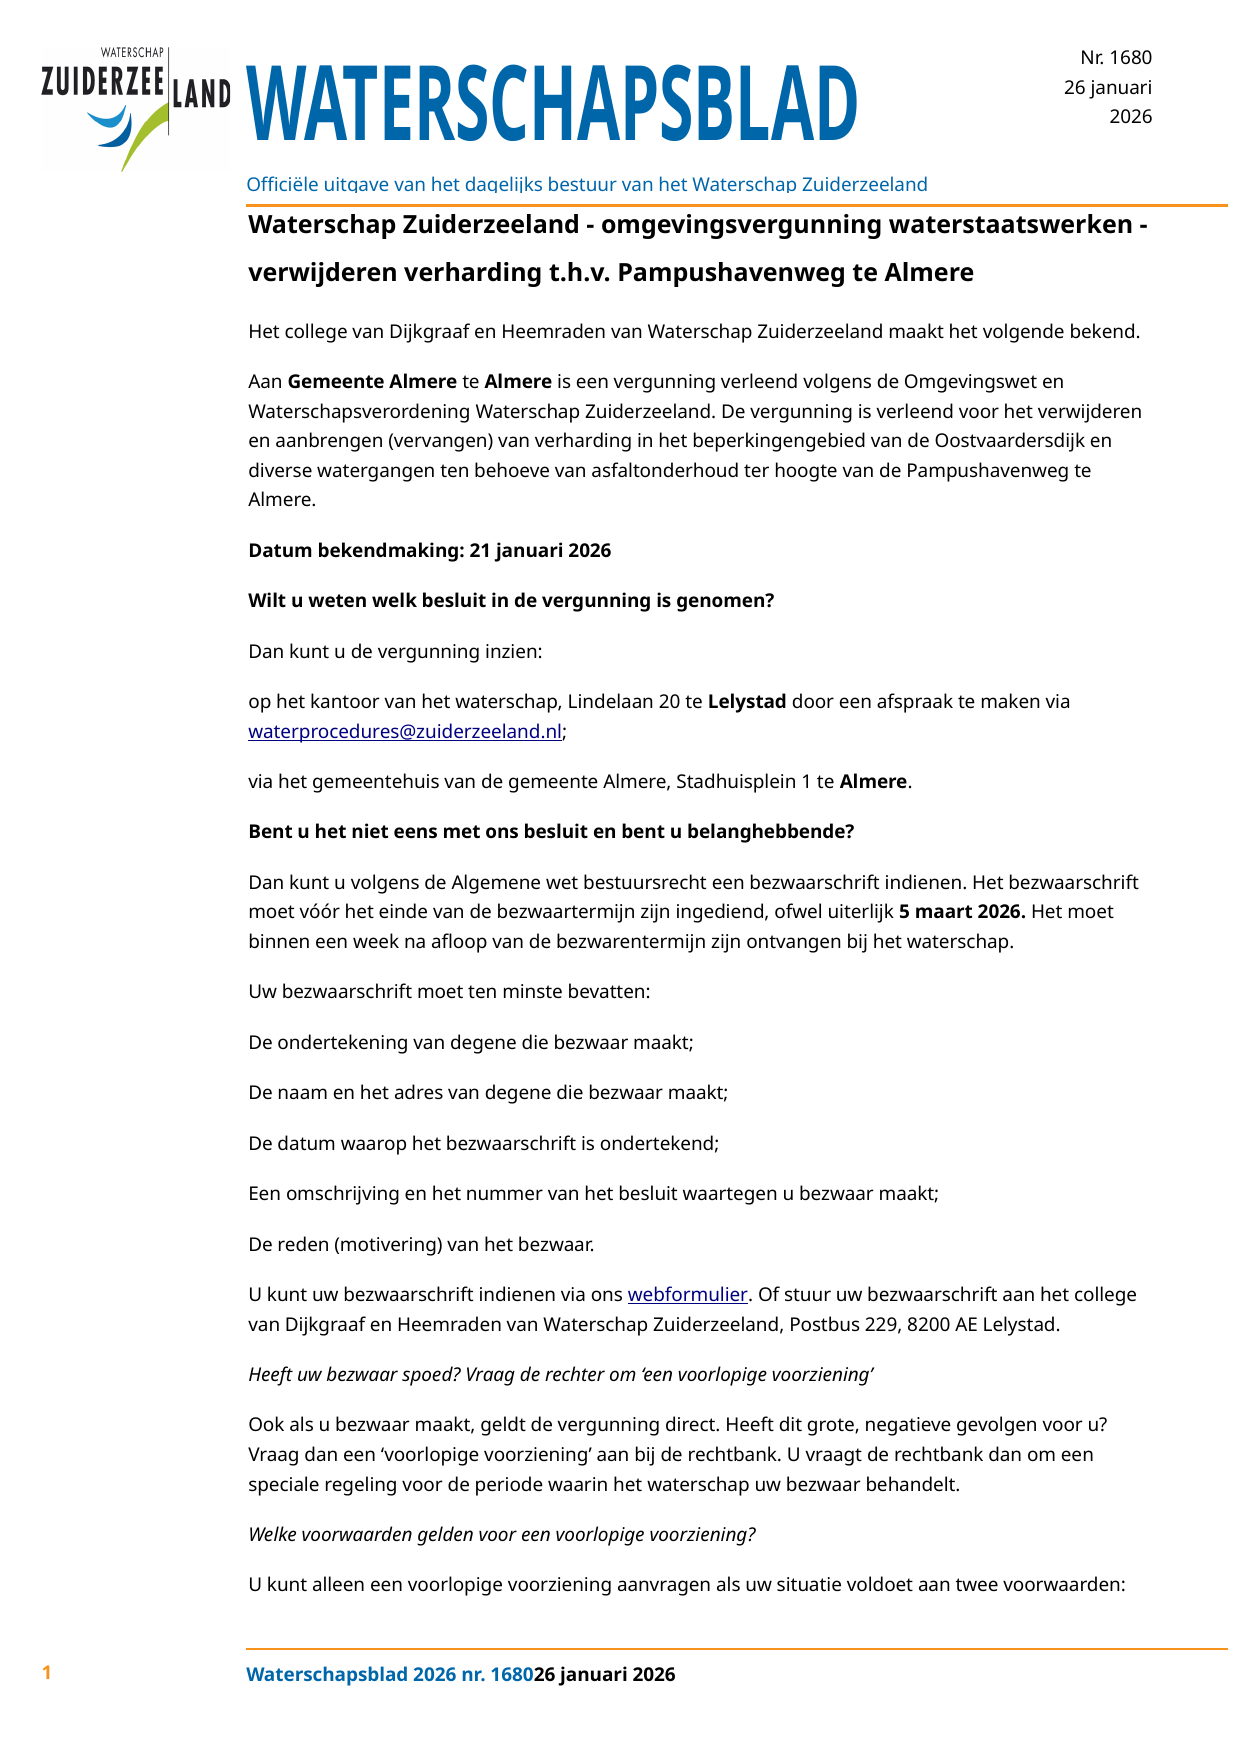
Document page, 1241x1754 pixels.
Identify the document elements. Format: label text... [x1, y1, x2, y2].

picture [41, 47, 231, 172]
text Bent u het niet eens met ons besluit en bent u belanghebbende? [248, 819, 1152, 844]
text De reden (motivering) van het bezwaar. [248, 1231, 1152, 1257]
text U kunt uw bezwaarschrift indienen via ons webformulier. Of stuur uw bezwaarschrift aan het college van Dijkgraaf en Heemraden van Waterschap Zuiderzeeland, Postbus 229, 8200 AE Lelystad. [248, 1281, 1152, 1337]
text via het gemeentehuis van de gemeente Almere, Stadhuisplein 1 te Almere. [248, 768, 1152, 794]
text Een omschrijving en het nummer van het besluit waartegen u bezwaar maakt; [248, 1180, 1152, 1206]
text Dan kunt u volgens de Algemene wet bestuursrecht een bezwaarschrift indienen. Het bezwaarschrift moet vóór het einde van de bezwaartermijn zijn ingediend, ofwel uiterlijk 5 maart 2026. Het moet binnen een week na afloop van de bezwarentermijn zijn ontvangen bij het waterschap. [248, 869, 1152, 954]
text Dan kunt u de vergunning inzien: [248, 638, 1152, 664]
text Datum bekendmaking: 21 januari 2026 [248, 537, 1152, 563]
text De naam en het adres van degene die bezwaar maakt; [248, 1079, 1152, 1105]
text op het kantoor van het waterschap, Lindelaan 20 te Lelystad door een afspraak te maken via waterprocedures@zuiderzeeland.nl; [248, 688, 1152, 744]
text Uw bezwaarschrift moet ten minste bevatten: [248, 979, 1152, 1004]
text Wilt u weten welk besluit in de vergunning is genomen? [248, 587, 1152, 613]
text Waterschap Zuiderzeeland - omgevingsvergunning waterstaatswerken - verwijderen verharding t.h.v. Pampushavenweg te Almere [248, 207, 1152, 288]
text Ook als u bezwaar maakt, geldt de vergunning direct. Heeft dit grote, negatieve gevolgen voor u? Vraag dan een ‘voorlopige voorziening’ aan bij de rechtbank. U vraagt de rechtbank dan om een speciale regeling voor de periode waarin het waterschap uw bezwaar behandelt. [248, 1412, 1152, 1497]
text Aan Gemeente Almere te Almere is een vergunning verleend volgens de Omgevingswet en Waterschapsverordening Waterschap Zuiderzeeland. De vergunning is verleend voor het verwijderen en aanbrengen (vervangen) van verharding in het beperkingengebied van de Oostvaardersdijk en diverse watergangen ten behoeve van asfaltonderhoud ter hoogte van de Pampushavenweg te Almere. [248, 368, 1152, 512]
text Het college van Dijkgraaf en Heemraden van Waterschap Zuiderzeeland maakt het volgende bekend. [248, 318, 1152, 344]
text Heeft uw bezwaar spoed? Vraag de rechter om ‘een voorlopige voorziening’ [248, 1361, 1152, 1387]
text De datum waarop het bezwaarschrift is ondertekend; [248, 1130, 1152, 1156]
text De ondertekening van degene die bezwaar maakt; [248, 1029, 1152, 1055]
text U kunt alleen een voorlopige voorziening aanvragen als uw situatie voldoet aan twee voorwaarden: [248, 1572, 1152, 1597]
text Welke voorwaarden gelden voor een voorlopige voorziening? [248, 1521, 1152, 1547]
